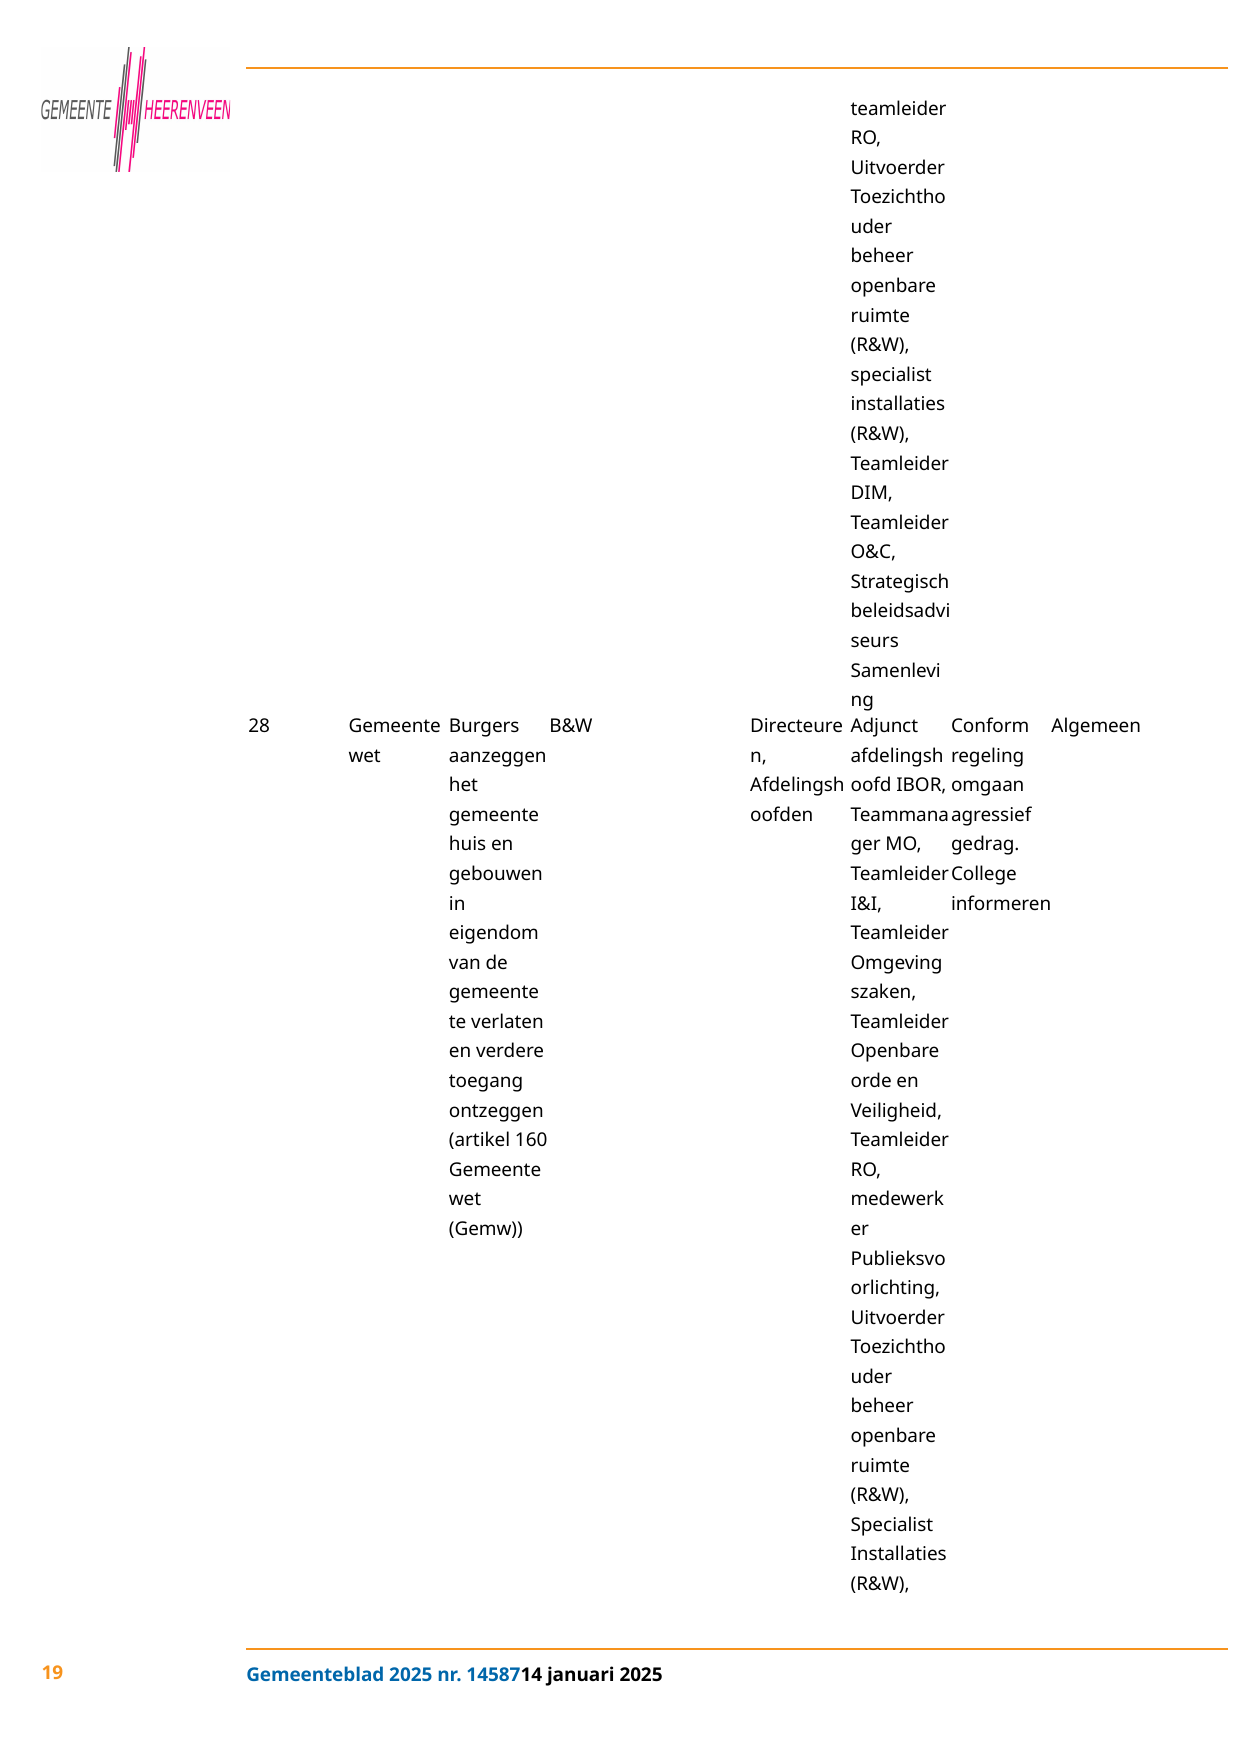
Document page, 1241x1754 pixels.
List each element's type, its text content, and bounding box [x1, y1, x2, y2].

table_cell Gemeentewet [348, 712, 449, 1596]
table_cell [449, 95, 549, 712]
table_cell [750, 95, 850, 712]
table_cell [650, 95, 750, 712]
table_cell [650, 712, 750, 1596]
table_cell 28 [248, 712, 348, 1596]
table_cell B&W [549, 712, 649, 1596]
picture [41, 47, 231, 172]
table_cell Adjunct afdelingshoofd IBOR, Teammanager MO, Teamleider I&I, Teamleider Omgevingszaken, Teamleider Openbare orde en Veiligheid, Teamleider RO, medewerker Publieksvoorlichting, Uitvoerder Toezichthouder beheer openbare ruimte (R&W), Specialist Installaties (R&W), [850, 712, 951, 1596]
table_cell Directeuren, Afdelingshoofden [750, 712, 850, 1596]
table_cell Conform regeling omgaan agressief gedrag. College informeren [951, 712, 1051, 1596]
table_cell [248, 95, 348, 712]
table_cell Burgers aanzeggen het gemeentehuis en gebouwen in eigendom van de gemeente te verlaten en verdere toegang ontzeggen (artikel 160 Gemeentewet (Gemw)) [449, 712, 549, 1596]
table_cell [549, 95, 649, 712]
table_cell [1051, 95, 1152, 712]
table_cell Algemeen [1051, 712, 1152, 1596]
table_cell teamleider RO, Uitvoerder Toezichthouder beheer openbare ruimte (R&W), specialist installaties (R&W), Teamleider DIM, Teamleider O&C, Strategisch beleidsadviseurs Samenleving [850, 95, 951, 712]
table_cell [348, 95, 449, 712]
table_cell [951, 95, 1051, 712]
